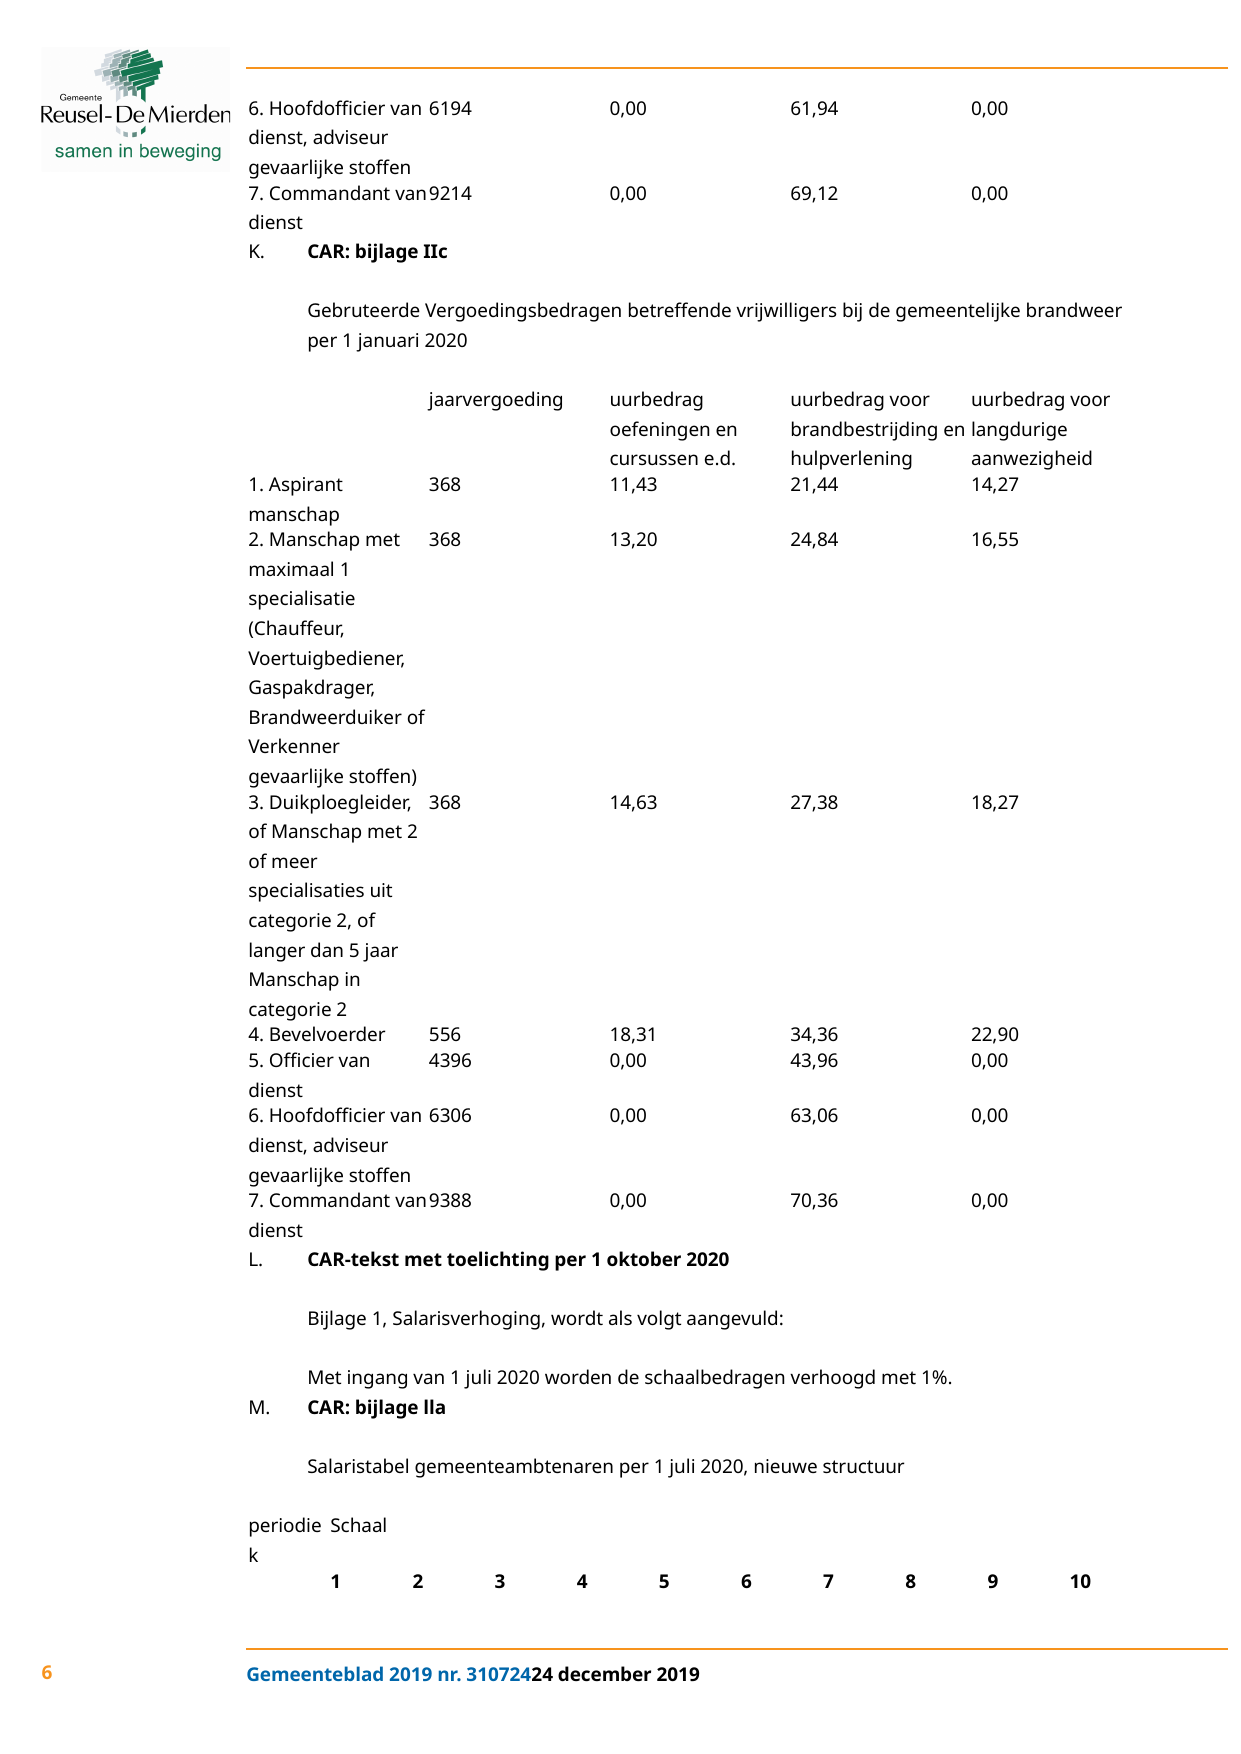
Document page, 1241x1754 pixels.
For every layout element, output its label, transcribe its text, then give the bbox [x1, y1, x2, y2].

table_cell 18,27 [971, 789, 1152, 1022]
list CAR-tekst met toelichting per 1 oktober 2020 [248, 1246, 1152, 1272]
table_cell 6306 [429, 1103, 609, 1188]
table_cell 0,00 [609, 1103, 790, 1188]
list Gebruteerde Vergoedingsbedragen betreffende vrijwilligers bij de gemeentelijke brandweer per 1 januari 2020 [248, 297, 1152, 353]
table_cell 0,00 [971, 1103, 1152, 1188]
table_cell 43,96 [790, 1048, 971, 1103]
table_cell 368 [429, 789, 609, 1022]
table_cell 8 [905, 1568, 987, 1593]
table_cell 69,12 [790, 180, 971, 235]
table_cell 9214 [429, 180, 609, 235]
table_cell 0,00 [609, 180, 790, 235]
table_cell 24,84 [790, 526, 971, 789]
table_cell 556 [429, 1022, 609, 1047]
table_cell 3 [494, 1568, 577, 1593]
table_header [248, 386, 429, 471]
table_header uurbedrag voor langdurige aanwezigheid [971, 386, 1152, 471]
table_header periodiek [248, 1513, 330, 1568]
table_cell 0,00 [971, 95, 1152, 180]
list CAR: bijlage lla [248, 1394, 1152, 1420]
table_cell 4. Bevelvoerder [248, 1022, 429, 1047]
table_cell 3. Duikploegleider, of Manschap met 2 of meer specialisaties uit categorie 2, of langer dan 5 jaar Manschap in categorie 2 [248, 789, 429, 1022]
table_header jaarvergoeding [429, 386, 609, 471]
table_cell 0,00 [971, 1048, 1152, 1103]
table_cell 34,36 [790, 1022, 971, 1047]
table_cell 70,36 [790, 1188, 971, 1243]
table_cell 7 [823, 1568, 905, 1593]
list Met ingang van 1 juli 2020 worden de schaalbedragen verhoogd met 1%. [248, 1364, 1152, 1390]
table_cell 2. Manschap met maximaal 1 specialisatie (Chauffeur, Voertuigbediener, Gaspakdrager, Brandweerduiker of Verkenner gevaarlijke stoffen) [248, 526, 429, 789]
table_cell 14,63 [609, 789, 790, 1022]
table_cell 9388 [429, 1188, 609, 1243]
table_cell 0,00 [609, 1188, 790, 1243]
table_cell 16,55 [971, 526, 1152, 789]
table_cell 2 [412, 1568, 494, 1593]
table_cell [248, 1568, 330, 1593]
list CAR: bijlage IIc [248, 238, 1152, 264]
table_cell 21,44 [790, 471, 971, 526]
table_header Schaal [330, 1513, 1152, 1568]
table_cell 10 [1069, 1568, 1152, 1593]
table_cell 368 [429, 471, 609, 526]
table_header uurbedrag voor brandbestrijding en hulpverlening [790, 386, 971, 471]
table_cell 0,00 [609, 1048, 790, 1103]
table_cell 1. Aspirant manschap [248, 471, 429, 526]
table_cell 14,27 [971, 471, 1152, 526]
table_cell 63,06 [790, 1103, 971, 1188]
table_cell 9 [987, 1568, 1069, 1593]
table_cell 0,00 [971, 180, 1152, 235]
table_cell 6. Hoofdofficier van dienst, adviseur gevaarlijke stoffen [248, 1103, 429, 1188]
table_cell 27,38 [790, 789, 971, 1022]
table_cell 22,90 [971, 1022, 1152, 1047]
table_cell 1 [330, 1568, 412, 1593]
table_cell 5 [659, 1568, 741, 1593]
table_cell 6 [741, 1568, 823, 1593]
table_cell 6. Hoofdofficier van dienst, adviseur gevaarlijke stoffen [248, 95, 429, 180]
table_cell 0,00 [971, 1188, 1152, 1243]
table_cell 4396 [429, 1048, 609, 1103]
table_cell 4 [577, 1568, 659, 1593]
table_cell 7. Commandant van dienst [248, 180, 429, 235]
table_cell 6194 [429, 95, 609, 180]
list Bijlage 1, Salarisverhoging, wordt als volgt aangevuld: [248, 1305, 1152, 1331]
table_cell 61,94 [790, 95, 971, 180]
table_cell 368 [429, 526, 609, 789]
table_cell 13,20 [609, 526, 790, 789]
table_cell 7. Commandant van dienst [248, 1188, 429, 1243]
table_cell 18,31 [609, 1022, 790, 1047]
list Salaristabel gemeenteambtenaren per 1 juli 2020, nieuwe structuur [248, 1453, 1152, 1479]
table_cell 11,43 [609, 471, 790, 526]
table_cell 5. Officier van dienst [248, 1048, 429, 1103]
table_cell 0,00 [609, 95, 790, 180]
picture [41, 47, 231, 172]
table_header uurbedrag oefeningen en cursussen e.d. [609, 386, 790, 471]
